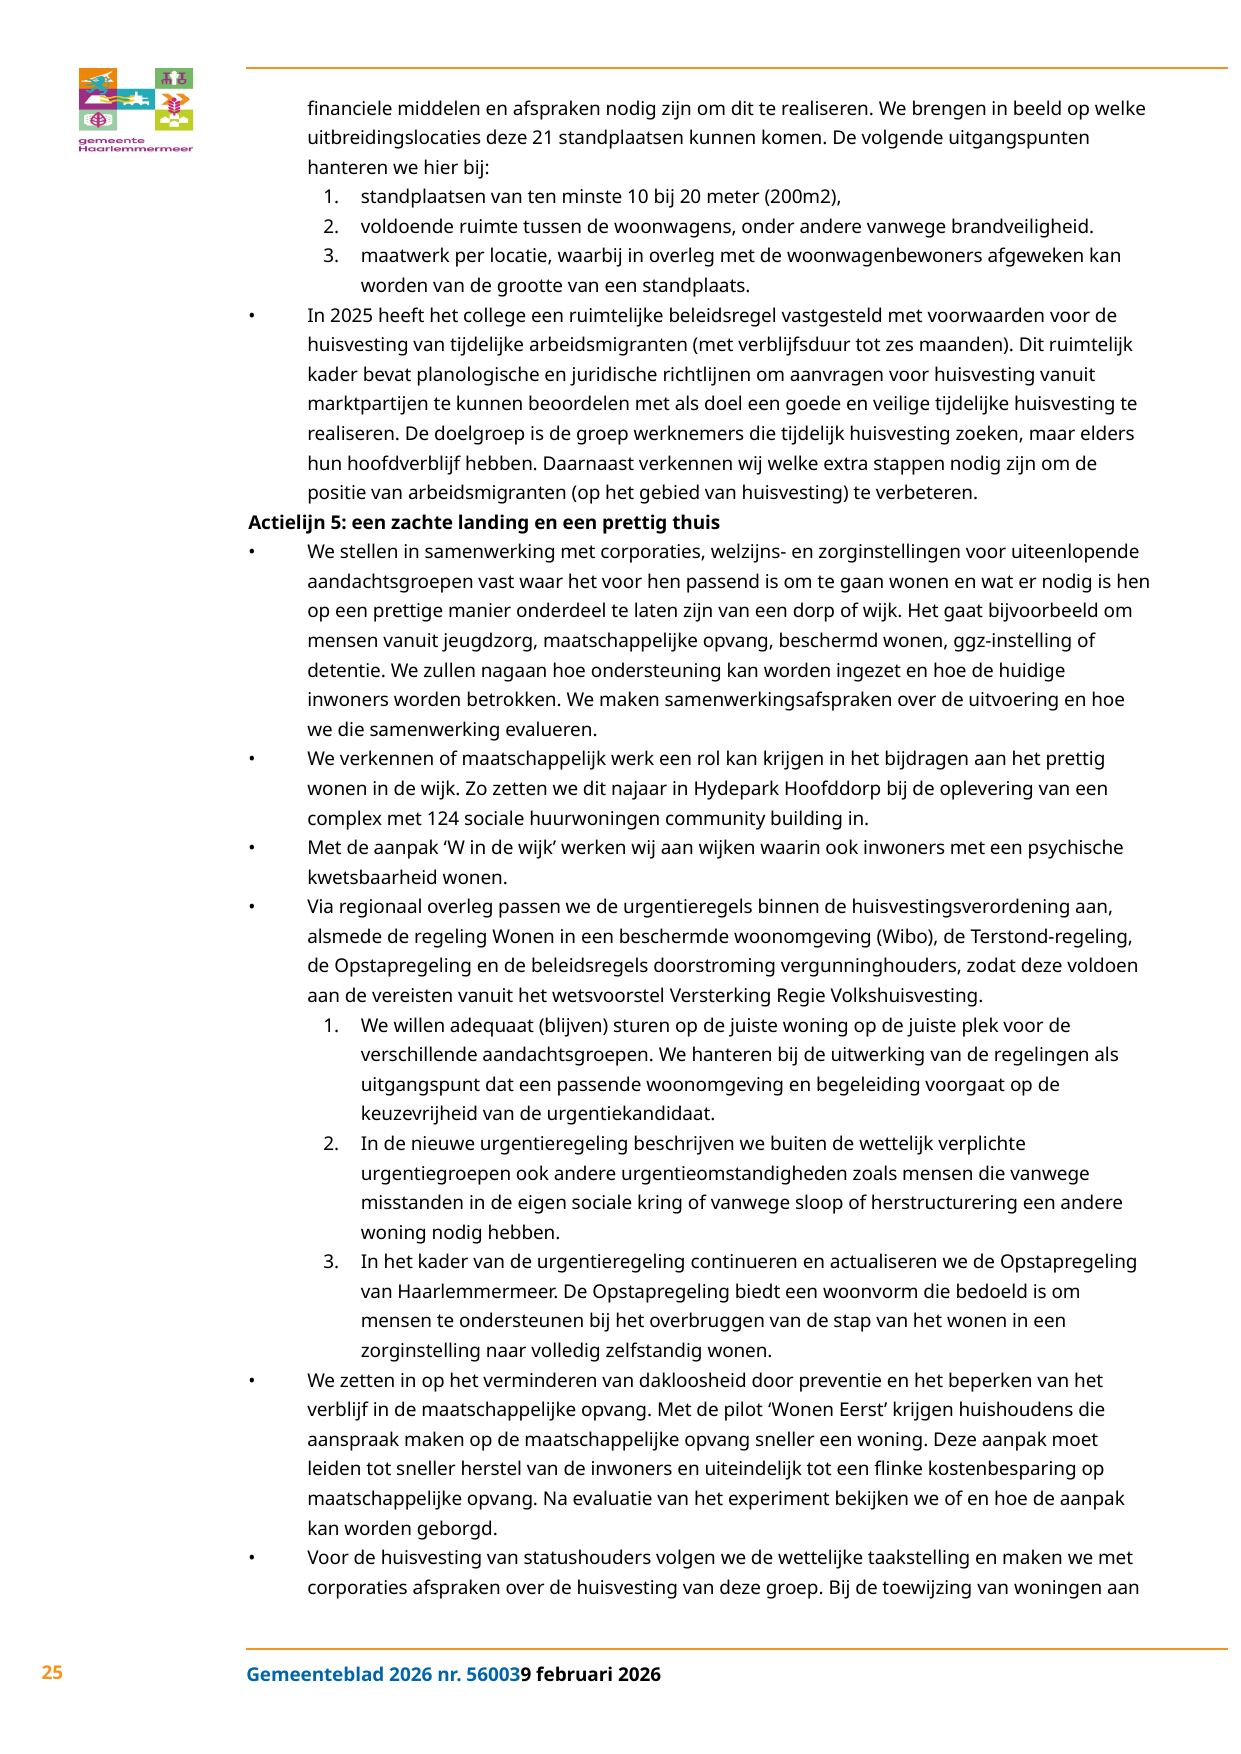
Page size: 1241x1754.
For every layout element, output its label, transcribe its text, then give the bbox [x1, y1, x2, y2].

list In de nieuwe urgentieregeling beschrijven we buiten de wettelijk verplichte urgentiegroepen ook andere urgentieomstandigheden zoals mensen die vanwege misstanden in de eigen sociale kring of vanwege sloop of herstructurering een andere woning nodig hebben. [323, 1130, 1152, 1245]
list Via regionaal overleg passen we de urgentieregels binnen de huisvestingsverordening aan, alsmede de regeling Wonen in een beschermde woonomgeving (Wibo), de Terstond-regeling, de Opstapregeling en de beleidsregels doorstroming vergunninghouders, zodat deze voldoen aan de vereisten vanuit het wetsvoorstel Versterking Regie Volkshuisvesting. [248, 893, 1152, 1008]
list maatwerk per locatie, waarbij in overleg met de woonwagenbewoners afgeweken kan worden van de grootte van een standplaats. [323, 243, 1152, 298]
list financiele middelen en afspraken nodig zijn om dit te realiseren. We brengen in beeld op welke uitbreidingslocaties deze 21 standplaatsen kunnen komen. De volgende uitgangspunten hanteren we hier bij: [248, 95, 1152, 180]
list Voor de huisvesting van statushouders volgen we de wettelijke taakstelling en maken we met corporaties afspraken over de huisvesting van deze groep. Bij de toewijzing van woningen aan [248, 1544, 1152, 1600]
list In 2025 heeft het college een ruimtelijke beleidsregel vastgesteld met voorwaarden voor de huisvesting van tijdelijke arbeidsmigranten (met verblijfsduur tot zes maanden). Dit ruimtelijk kader bevat planologische en juridische richtlijnen om aanvragen voor huisvesting vanuit marktpartijen te kunnen beoordelen met als doel een goede en veilige tijdelijke huisvesting te realiseren. De doelgroep is de groep werknemers die tijdelijk huisvesting zoeken, maar elders hun hoofdverblijf hebben. Daarnaast verkennen wij welke extra stappen nodig zijn om de positie van arbeidsmigranten (op het gebied van huisvesting) te verbeteren. [248, 302, 1152, 505]
list voldoende ruimte tussen de woonwagens, onder andere vanwege brandveiligheid. [323, 213, 1152, 239]
list standplaatsen van ten minste 10 bij 20 meter (200m2), [323, 183, 1152, 209]
list We stellen in samenwerking met corporaties, welzijns- en zorginstellingen voor uiteenlopende aandachtsgroepen vast waar het voor hen passend is om te gaan wonen en wat er nodig is hen op een prettige manier onderdeel te laten zijn van een dorp of wijk. Het gaat bijvoorbeeld om mensen vanuit jeugdzorg, maatschappelijke opvang, beschermd wonen, ggz-instelling of detentie. We zullen nagaan hoe ondersteuning kan worden ingezet en hoe de huidige inwoners worden betrokken. We maken samenwerkingsafspraken over de uitvoering en hoe we die samenwerking evalueren. [248, 538, 1152, 742]
picture [41, 47, 231, 172]
list We zetten in op het verminderen van dakloosheid door preventie en het beperken van het verblijf in de maatschappelijke opvang. Met de pilot ‘Wonen Eerst’ krijgen huishoudens die aanspraak maken op de maatschappelijke opvang sneller een woning. Deze aanpak moet leiden tot sneller herstel van de inwoners en uiteindelijk tot een flinke kostenbesparing op maatschappelijke opvang. Na evaluatie van het experiment bekijken we of en hoe de aanpak kan worden geborgd. [248, 1367, 1152, 1541]
list Met de aanpak ‘W in de wijk’ werken wij aan wijken waarin ook inwoners met een psychische kwetsbaarheid wonen. [248, 834, 1152, 890]
list We verkennen of maatschappelijk werk een rol kan krijgen in het bijdragen aan het prettig wonen in de wijk. Zo zetten we dit najaar in Hydepark Hoofddorp bij de oplevering van een complex met 124 sociale huurwoningen community building in. [248, 746, 1152, 831]
list In het kader van de urgentieregeling continueren en actualiseren we de Opstapregeling van Haarlemmermeer. De Opstapregeling biedt een woonvorm die bedoeld is om mensen te ondersteunen bij het overbruggen van de stap van het wonen in een zorginstelling naar volledig zelfstandig wonen. [323, 1248, 1152, 1363]
list We willen adequaat (blijven) sturen op de juiste woning op de juiste plek voor de verschillende aandachtsgroepen. We hanteren bij de uitwerking van de regelingen als uitgangspunt dat een passende woonomgeving en begeleiding voorgaat op de keuzevrijheid van de urgentiekandidaat. [323, 1012, 1152, 1126]
text Actielijn 5: een zachte landing en een prettig thuis [248, 509, 1152, 535]
